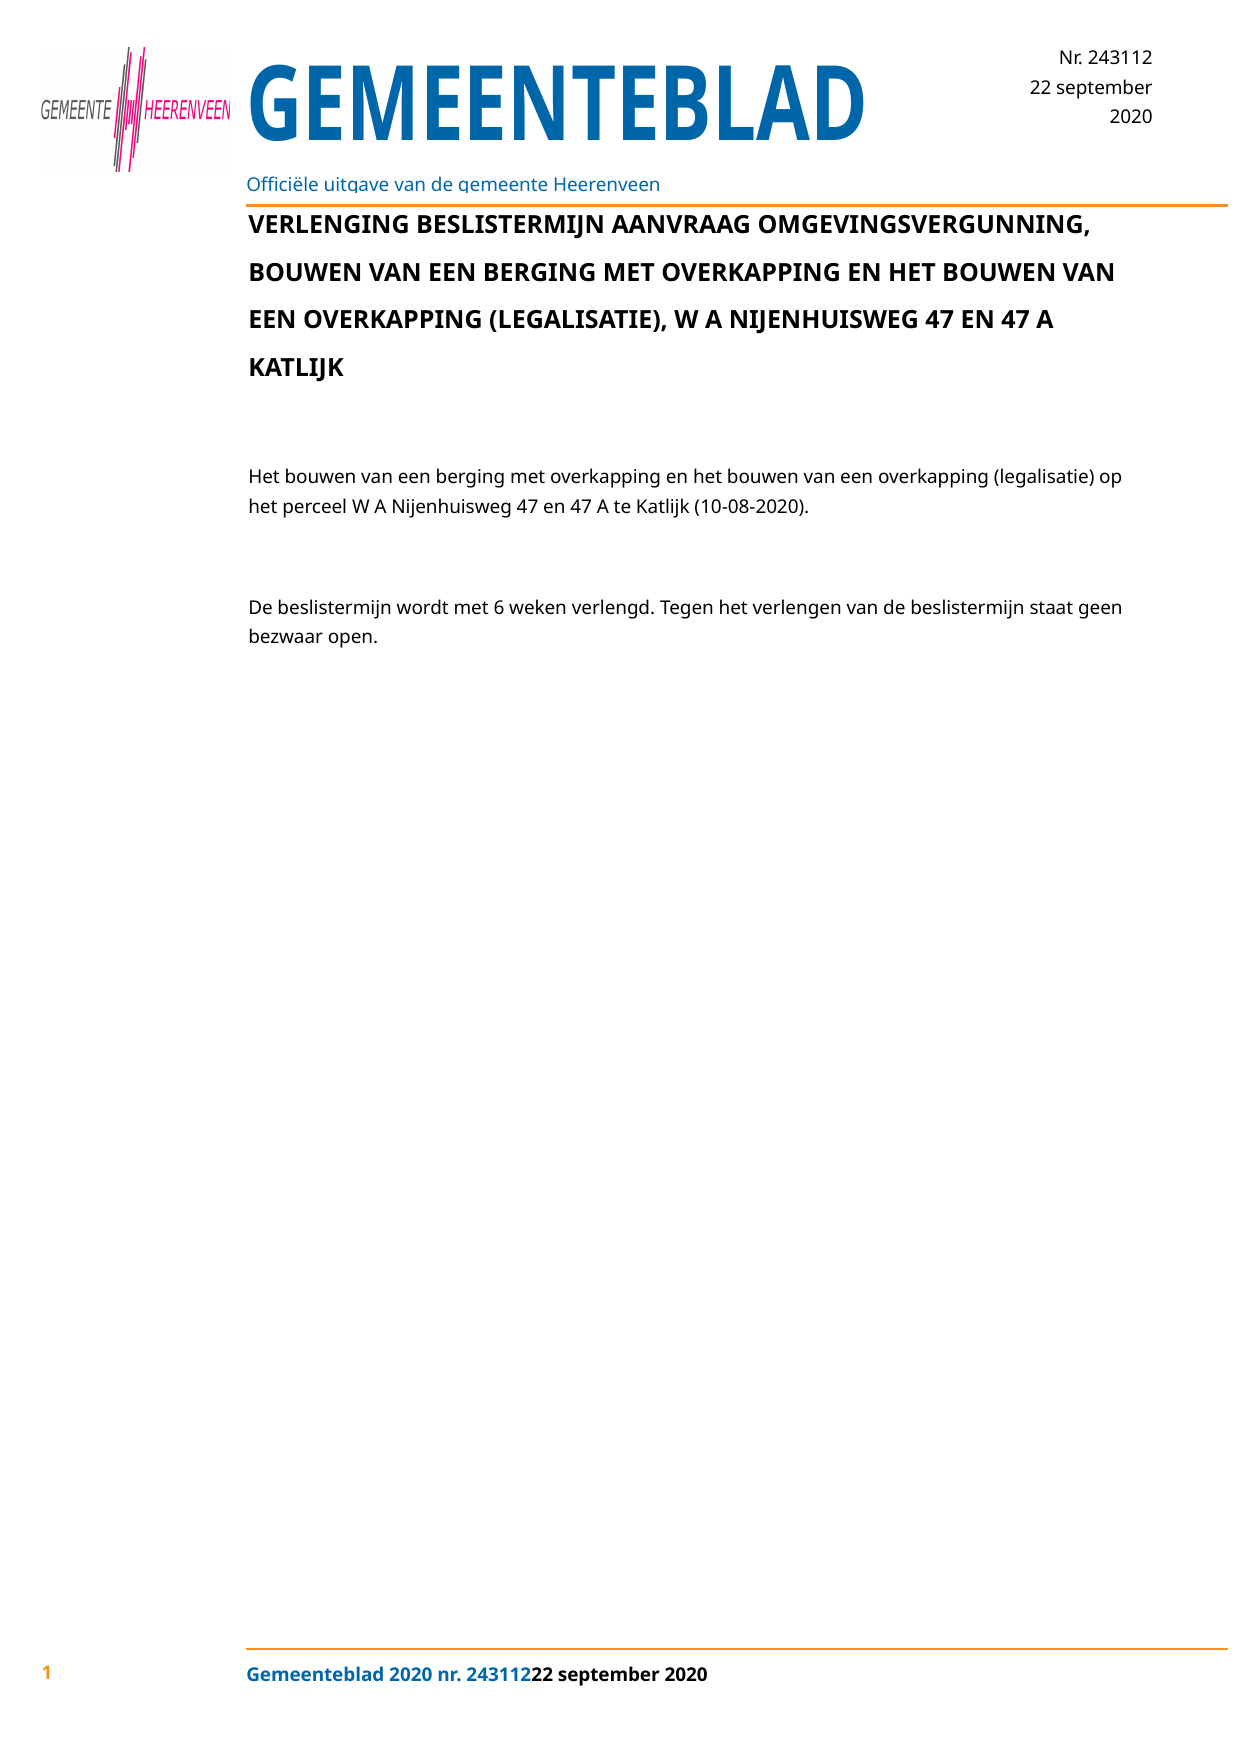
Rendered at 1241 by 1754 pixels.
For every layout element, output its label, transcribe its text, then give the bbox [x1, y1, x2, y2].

text Het bouwen van een berging met overkapping en het bouwen van een overkapping (legalisatie) op het perceel W A Nijenhuisweg 47 en 47 A te Katlijk (10-08-2020). [248, 463, 1152, 519]
text De beslistermijn wordt met 6 weken verlengd. Tegen het verlengen van de beslistermijn staat geen bezwaar open. [248, 594, 1152, 649]
text VERLENGING BESLISTERMIJN AANVRAAG OMGEVINGSVERGUNNING, BOUWEN VAN EEN BERGING MET OVERKAPPING EN HET BOUWEN VAN EEN OVERKAPPING (LEGALISATIE), W A NIJENHUISWEG 47 EN 47 A KATLIJK [248, 207, 1152, 384]
picture [41, 47, 231, 172]
